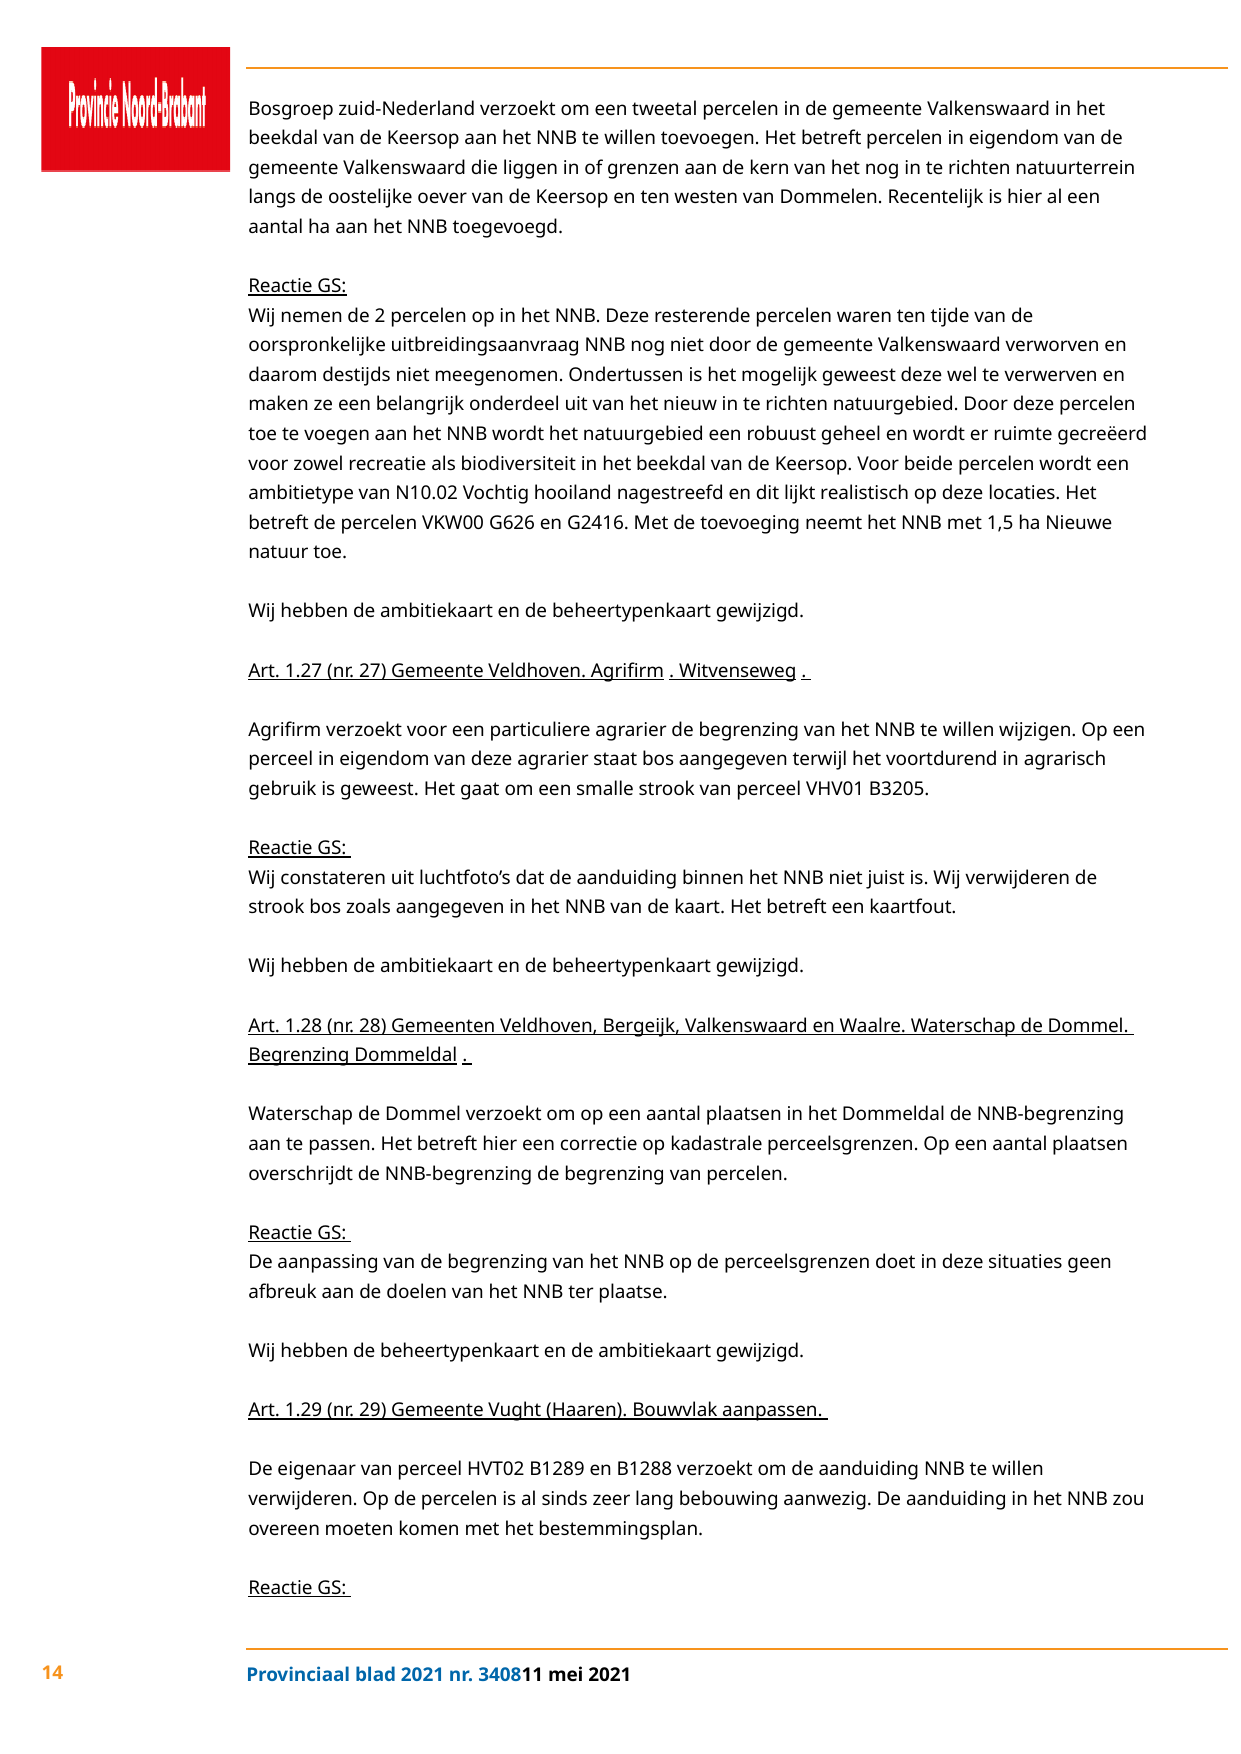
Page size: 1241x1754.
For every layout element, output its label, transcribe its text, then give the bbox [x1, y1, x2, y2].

text Waterschap de Dommel verzoekt om op een aantal plaatsen in het Dommeldal de NNB-begrenzing aan te passen. Het betreft hier een correctie op kadastrale perceelsgrenzen. Op een aantal plaatsen overschrijdt de NNB-begrenzing de begrenzing van percelen. [248, 1101, 1152, 1186]
text Wij constateren uit luchtfoto’s dat de aanduiding binnen het NNB niet juist is. Wij verwijderen de strook bos zoals aangegeven in het NNB van de kaart. Het betreft een kaartfout. [248, 864, 1152, 919]
text Art. 1.29 (nr. 29) Gemeente Vught (Haaren). Bouwvlak aanpassen. [248, 1396, 1152, 1422]
text Bosgroep zuid-Nederland verzoekt om een tweetal percelen in de gemeente Valkenswaard in het beekdal van de Keersop aan het NNB te willen toevoegen. Het betreft percelen in eigendom van de gemeente Valkenswaard die liggen in of grenzen aan de kern van het nog in te richten natuurterrein langs de oostelijke oever van de Keersop en ten westen van Dommelen. Recentelijk is hier al een aantal ha aan het NNB toegevoegd. [248, 95, 1152, 239]
text Reactie GS: [248, 1574, 1152, 1600]
text Wij hebben de ambitiekaart en de beheertypenkaart gewijzigd. [248, 953, 1152, 978]
text Wij hebben de beheertypenkaart en de ambitiekaart gewijzigd. [248, 1337, 1152, 1363]
text Agrifirm verzoekt voor een particuliere agrarier de begrenzing van het NNB te willen wijzigen. Op een perceel in eigendom van deze agrarier staat bos aangegeven terwijl het voortdurend in agrarisch gebruik is geweest. Het gaat om een smalle strook van perceel VHV01 B3205. [248, 716, 1152, 801]
text Art. 1.27 (nr. 27) Gemeente Veldhoven. Agrifirm . Witvenseweg . [248, 657, 1152, 683]
text De eigenaar van perceel HVT02 B1289 en B1288 verzoekt om de aanduiding NNB te willen verwijderen. Op de percelen is al sinds zeer lang bebouwing aanwezig. De aanduiding in het NNB zou overeen moeten komen met het bestemmingsplan. [248, 1456, 1152, 1541]
text Wij hebben de ambitiekaart en de beheertypenkaart gewijzigd. [248, 598, 1152, 623]
text Art. 1.28 (nr. 28) Gemeenten Veldhoven, Bergeijk, Valkenswaard en Waalre. Waterschap de Dommel. Begrenzing Dommeldal . [248, 1012, 1152, 1067]
text De aanpassing van de begrenzing van het NNB op de perceelsgrenzen doet in deze situaties geen afbreuk aan de doelen van het NNB ter plaatse. [248, 1248, 1152, 1304]
text Reactie GS: [248, 1219, 1152, 1245]
picture [41, 47, 231, 172]
text Reactie GS: [248, 272, 1152, 298]
text Reactie GS: [248, 834, 1152, 860]
text Wij nemen de 2 percelen op in het NNB. Deze resterende percelen waren ten tijde van de oorspronkelijke uitbreidingsaanvraag NNB nog niet door de gemeente Valkenswaard verworven en daarom destijds niet meegenomen. Ondertussen is het mogelijk geweest deze wel te verwerven en maken ze een belangrijk onderdeel uit van het nieuw in te richten natuurgebied. Door deze percelen toe te voegen aan het NNB wordt het natuurgebied een robuust geheel en wordt er ruimte gecreëerd voor zowel recreatie als biodiversiteit in het beekdal van de Keersop. Voor beide percelen wordt een ambitietype van N10.02 Vochtig hooiland nagestreefd en dit lijkt realistisch op deze locaties. Het betreft de percelen VKW00 G626 en G2416. Met de toevoeging neemt het NNB met 1,5 ha Nieuwe natuur toe. [248, 302, 1152, 564]
